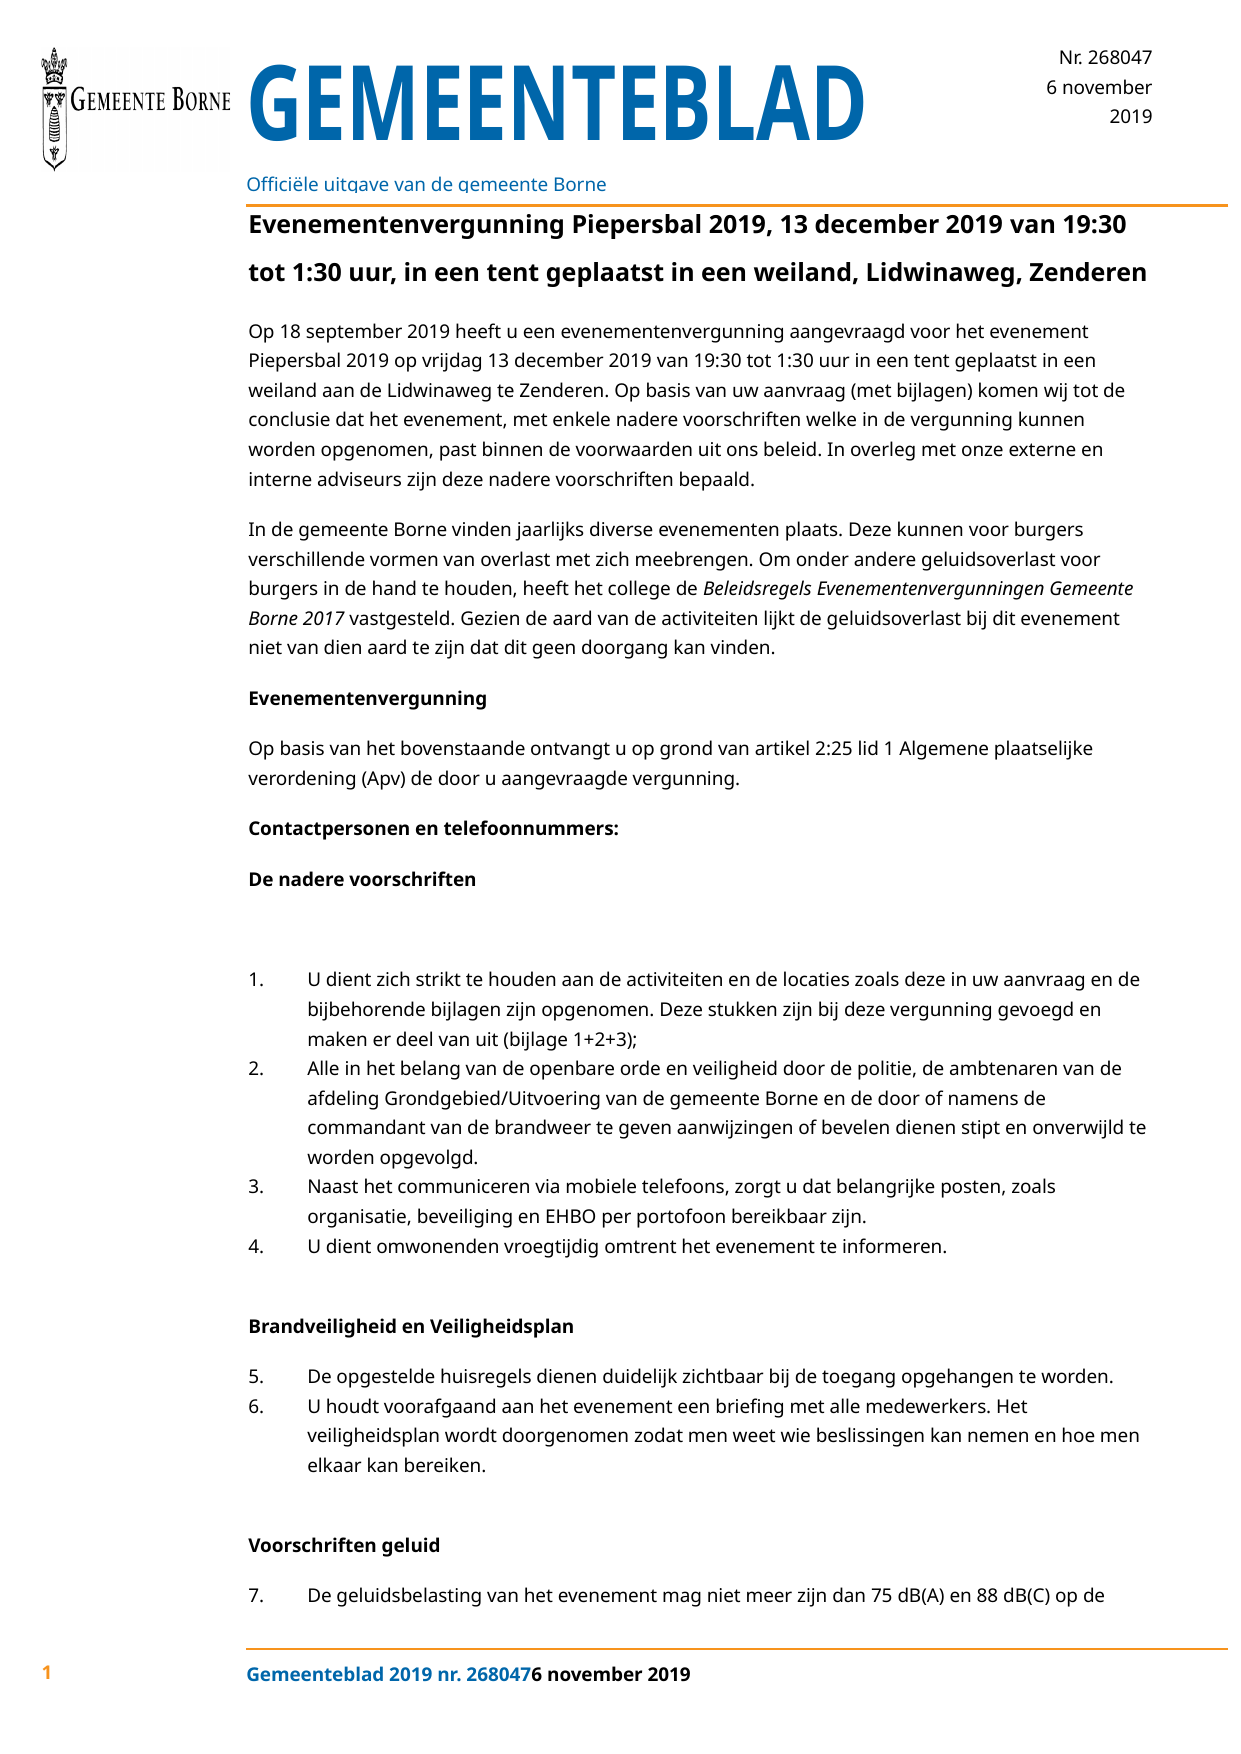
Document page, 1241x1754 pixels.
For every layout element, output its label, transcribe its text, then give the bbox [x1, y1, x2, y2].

text Evenementenvergunning [248, 685, 1152, 711]
text De nadere voorschriften [248, 866, 1152, 892]
list Alle in het belang van de openbare orde en veiligheid door de politie, de ambtenaren van de afdeling Grondgebied/Uitvoering van de gemeente Borne en de door of namens de commandant van de brandweer te geven aanwijzingen of bevelen dienen stipt en onverwijld te worden opgevolgd. [248, 1055, 1152, 1170]
text Evenementenvergunning Piepersbal 2019, 13 december 2019 van 19:30 tot 1:30 uur, in een tent geplaatst in een weiland, Lidwinaweg, Zenderen [248, 207, 1152, 288]
list U dient omwonenden vroegtijdig omtrent het evenement te informeren. [248, 1233, 1152, 1259]
text Op basis van het bovenstaande ontvangt u op grond van artikel 2:25 lid 1 Algemene plaatselijke verordening (Apv) de door u aangevraagde vergunning. [248, 735, 1152, 791]
list U dient zich strikt te houden aan de activiteiten en de locaties zoals deze in uw aanvraag en de bijbehorende bijlagen zijn opgenomen. Deze stukken zijn bij deze vergunning gevoegd en maken er deel van uit (bijlage 1+2+3); [248, 967, 1152, 1052]
picture [41, 47, 231, 172]
text In de gemeente Borne vinden jaarlijks diverse evenementen plaats. Deze kunnen voor burgers verschillende vormen van overlast met zich meebrengen. Om onder andere geluidsoverlast voor burgers in de hand te houden, heeft het college de Beleidsregels Evenementenvergunningen Gemeente Borne 2017 vastgesteld. Gezien de aard van de activiteiten lijkt de geluidsoverlast bij dit evenement niet van dien aard te zijn dat dit geen doorgang kan vinden. [248, 516, 1152, 660]
list De opgestelde huisregels dienen duidelijk zichtbaar bij de toegang opgehangen te worden. [248, 1363, 1152, 1389]
list Naast het communiceren via mobiele telefoons, zorgt u dat belangrijke posten, zoals organisatie, beveiliging en EHBO per portofoon bereikbaar zijn. [248, 1174, 1152, 1229]
text Voorschriften geluid [248, 1532, 1152, 1558]
text Brandveiligheid en Veiligheidsplan [248, 1313, 1152, 1339]
list U houdt voorafgaand aan het evenement een briefing met alle medewerkers. Het veiligheidsplan wordt doorgenomen zodat men weet wie beslissingen kan nemen en hoe men elkaar kan bereiken. [248, 1393, 1152, 1478]
text Contactpersonen en telefoonnummers: [248, 815, 1152, 841]
list De geluidsbelasting van het evenement mag niet meer zijn dan 75 dB(A) en 88 dB(C) op de [248, 1582, 1152, 1608]
text Op 18 september 2019 heeft u een evenementenvergunning aangevraagd voor het evenement Piepersbal 2019 op vrijdag 13 december 2019 van 19:30 tot 1:30 uur in een tent geplaatst in een weiland aan de Lidwinaweg te Zenderen. Op basis van uw aanvraag (met bijlagen) komen wij tot de conclusie dat het evenement, met enkele nadere voorschriften welke in de vergunning kunnen worden opgenomen, past binnen de voorwaarden uit ons beleid. In overleg met onze externe en interne adviseurs zijn deze nadere voorschriften bepaald. [248, 318, 1152, 492]
